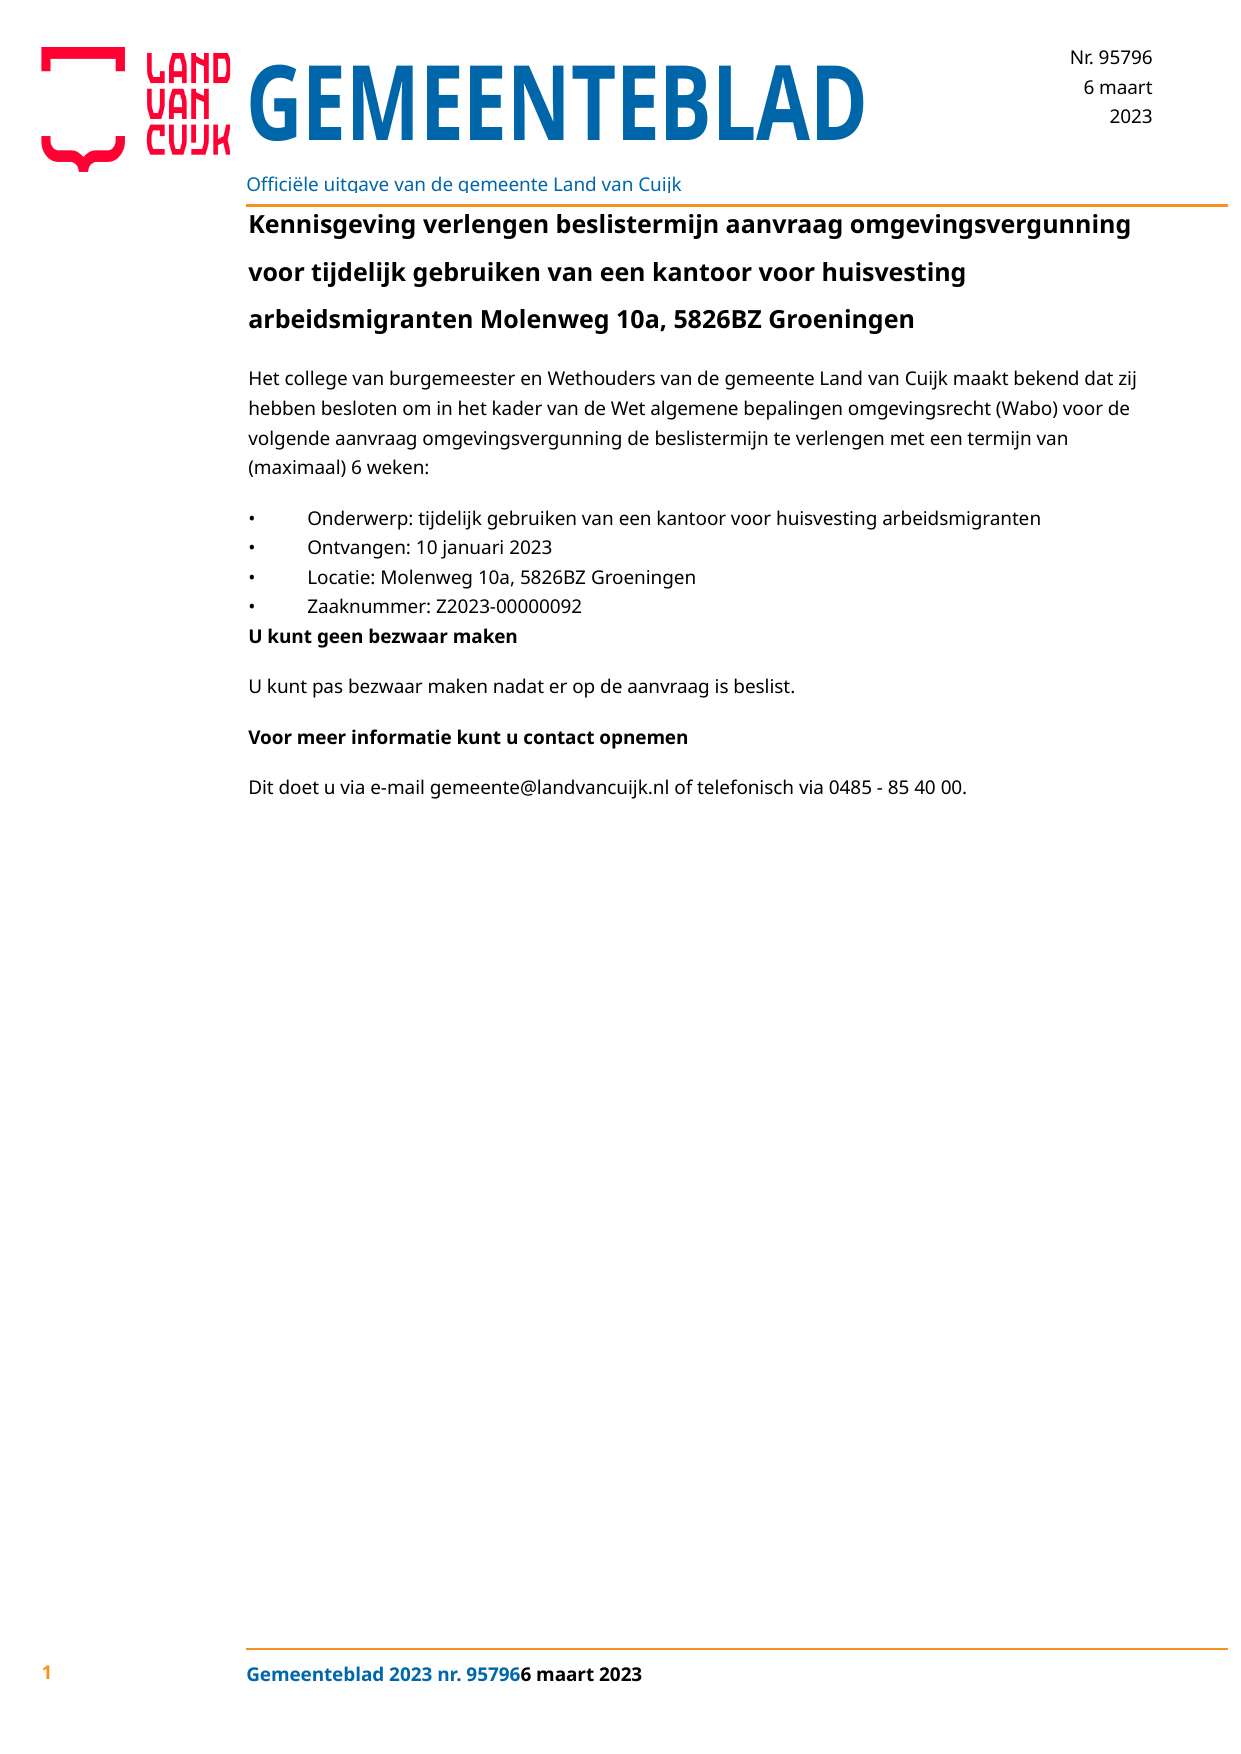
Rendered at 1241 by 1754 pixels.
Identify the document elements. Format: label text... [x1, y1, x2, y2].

list Ontvangen: 10 januari 2023 [248, 534, 1152, 560]
text Het college van burgemeester en Wethouders van de gemeente Land van Cuijk maakt bekend dat zij hebben besloten om in het kader van de Wet algemene bepalingen omgevingsrecht (Wabo) voor de volgende aanvraag omgevingsvergunning de beslistermijn te verlengen met een termijn van (maximaal) 6 weken: [248, 366, 1152, 480]
list Onderwerp: tijdelijk gebruiken van een kantoor voor huisvesting arbeidsmigranten [248, 505, 1152, 530]
text Dit doet u via e-mail gemeente@landvancuijk.nl of telefonisch via 0485 - 85 40 00. [248, 774, 1152, 800]
list Zaaknummer: Z2023-00000092 [248, 593, 1152, 619]
text Voor meer informatie kunt u contact opnemen [248, 724, 1152, 749]
list Locatie: Molenweg 10a, 5826BZ Groeningen [248, 564, 1152, 589]
text Kennisgeving verlengen beslistermijn aanvraag omgevingsvergunning voor tijdelijk gebruiken van een kantoor voor huisvesting arbeidsmigranten Molenweg 10a, 5826BZ Groeningen [248, 207, 1152, 336]
text U kunt geen bezwaar maken [248, 623, 1152, 649]
picture [41, 47, 231, 172]
text U kunt pas bezwaar maken nadat er op de aanvraag is beslist. [248, 673, 1152, 699]
